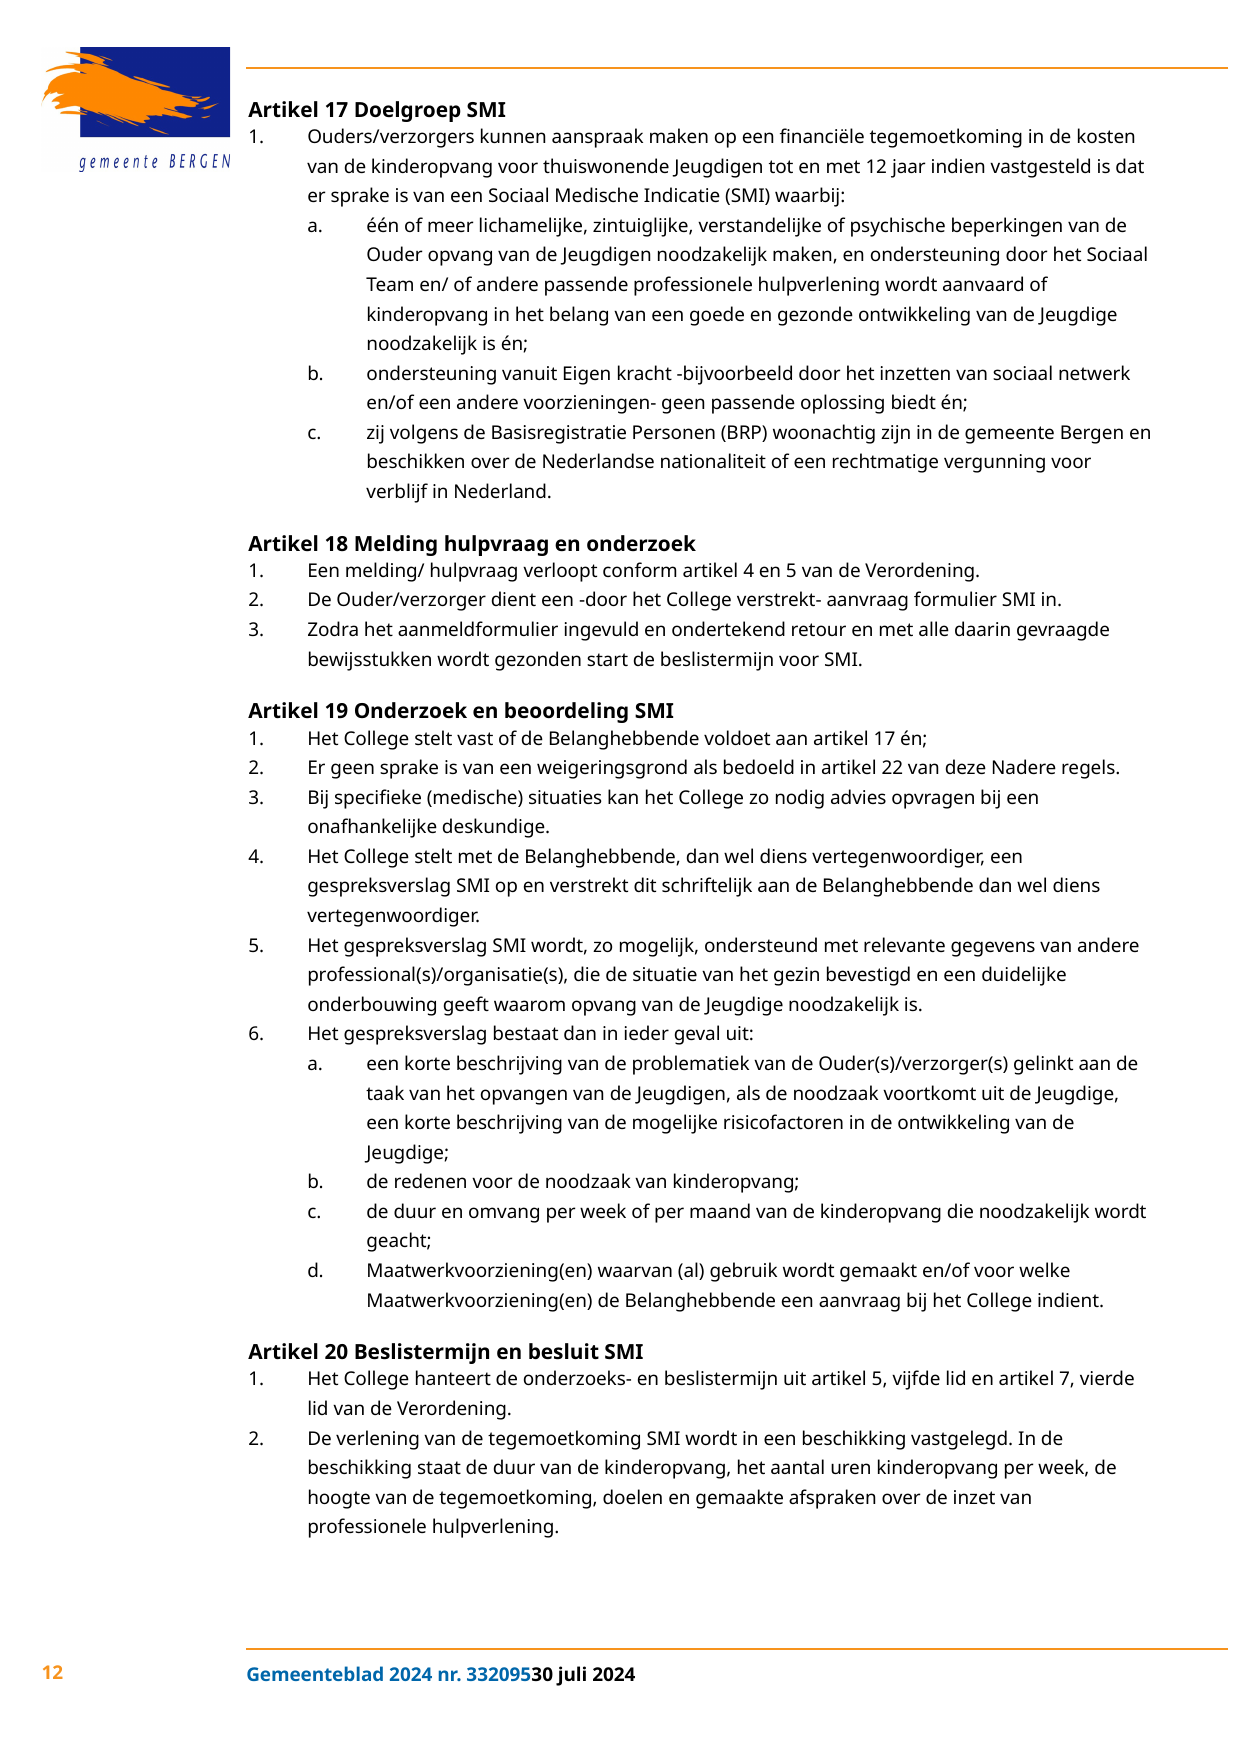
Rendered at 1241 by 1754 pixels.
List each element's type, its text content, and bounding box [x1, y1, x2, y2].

list Het College stelt vast of de Belanghebbende voldoet aan artikel 17 én; [248, 725, 1152, 750]
list De verlening van de tegemoetkoming SMI wordt in een beschikking vastgelegd. In de beschikking staat de duur van de kinderopvang, het aantal uren kinderopvang per week, de hoogte van de tegemoetkoming, doelen en gemaakte afspraken over de inzet van professionele hulpverlening. [248, 1425, 1152, 1539]
list Een melding/ hulpvraag verloopt conform artikel 4 en 5 van de Verordening. [248, 557, 1152, 583]
text Artikel 17 Doelgroep SMI [248, 95, 1152, 123]
list Het College hanteert de onderzoeks- en beslistermijn uit artikel 5, vijfde lid en artikel 7, vierde lid van de Verordening. [248, 1366, 1152, 1421]
list Het gespreksverslag SMI wordt, zo mogelijk, ondersteund met relevante gegevens van andere professional(s)/organisatie(s), die de situatie van het gezin bevestigd en een duidelijke onderbouwing geeft waarom opvang van de Jeugdige noodzakelijk is. [248, 932, 1152, 1017]
list Zodra het aanmeldformulier ingevuld en ondertekend retour en met alle daarin gevraagde bewijsstukken wordt gezonden start de beslistermijn voor SMI. [248, 616, 1152, 672]
list Maatwerkvoorziening(en) waarvan (al) gebruik wordt gemaakt en/of voor welke Maatwerkvoorziening(en) de Belanghebbende een aanvraag bij het College indient. [307, 1257, 1152, 1312]
list één of meer lichamelijke, zintuiglijke, verstandelijke of psychische beperkingen van de Ouder opvang van de Jeugdigen noodzakelijk maken, en ondersteuning door het Sociaal Team en/ of andere passende professionele hulpverlening wordt aanvaard of kinderopvang in het belang van een goede en gezonde ontwikkeling van de Jeugdige noodzakelijk is én; [307, 212, 1152, 356]
list Ouders/verzorgers kunnen aanspraak maken op een financiële tegemoetkoming in de kosten van de kinderopvang voor thuiswonende Jeugdigen tot en met 12 jaar indien vastgesteld is dat er sprake is van een Sociaal Medische Indicatie (SMI) waarbij: [248, 123, 1152, 208]
list De Ouder/verzorger dient een -door het College verstrekt- aanvraag formulier SMI in. [248, 587, 1152, 612]
list ondersteuning vanuit Eigen kracht -bijvoorbeeld door het inzetten van sociaal netwerk en/of een andere voorzieningen- geen passende oplossing biedt én; [307, 360, 1152, 415]
list de duur en omvang per week of per maand van de kinderopvang die noodzakelijk wordt geacht; [307, 1198, 1152, 1253]
list zij volgens de Basisregistratie Personen (BRP) woonachtig zijn in de gemeente Bergen en beschikken over de Nederlandse nationaliteit of een rechtmatige vergunning voor verblijf in Nederland. [307, 419, 1152, 504]
text Artikel 20 Beslistermijn en besluit SMI [248, 1337, 1152, 1366]
list Het College stelt met de Belanghebbende, dan wel diens vertegenwoordiger, een gespreksverslag SMI op en verstrekt dit schriftelijk aan de Belanghebbende dan wel diens vertegenwoordiger. [248, 843, 1152, 928]
list Bij specifieke (medische) situaties kan het College zo nodig advies opvragen bij een onafhankelijke deskundige. [248, 784, 1152, 839]
picture [41, 47, 231, 172]
list de redenen voor de noodzaak van kinderopvang; [307, 1168, 1152, 1194]
list Er geen sprake is van een weigeringsgrond als bedoeld in artikel 22 van deze Nadere regels. [248, 754, 1152, 780]
list Het gespreksverslag bestaat dan in ieder geval uit: [248, 1021, 1152, 1046]
text Artikel 18 Melding hulpvraag en onderzoek [248, 529, 1152, 557]
text Artikel 19 Onderzoek en beoordeling SMI [248, 696, 1152, 725]
list een korte beschrijving van de problematiek van de Ouder(s)/verzorger(s) gelinkt aan de taak van het opvangen van de Jeugdigen, als de noodzaak voortkomt uit de Jeugdige, een korte beschrijving van de mogelijke risicofactoren in de ontwikkeling van de Jeugdige; [307, 1050, 1152, 1164]
